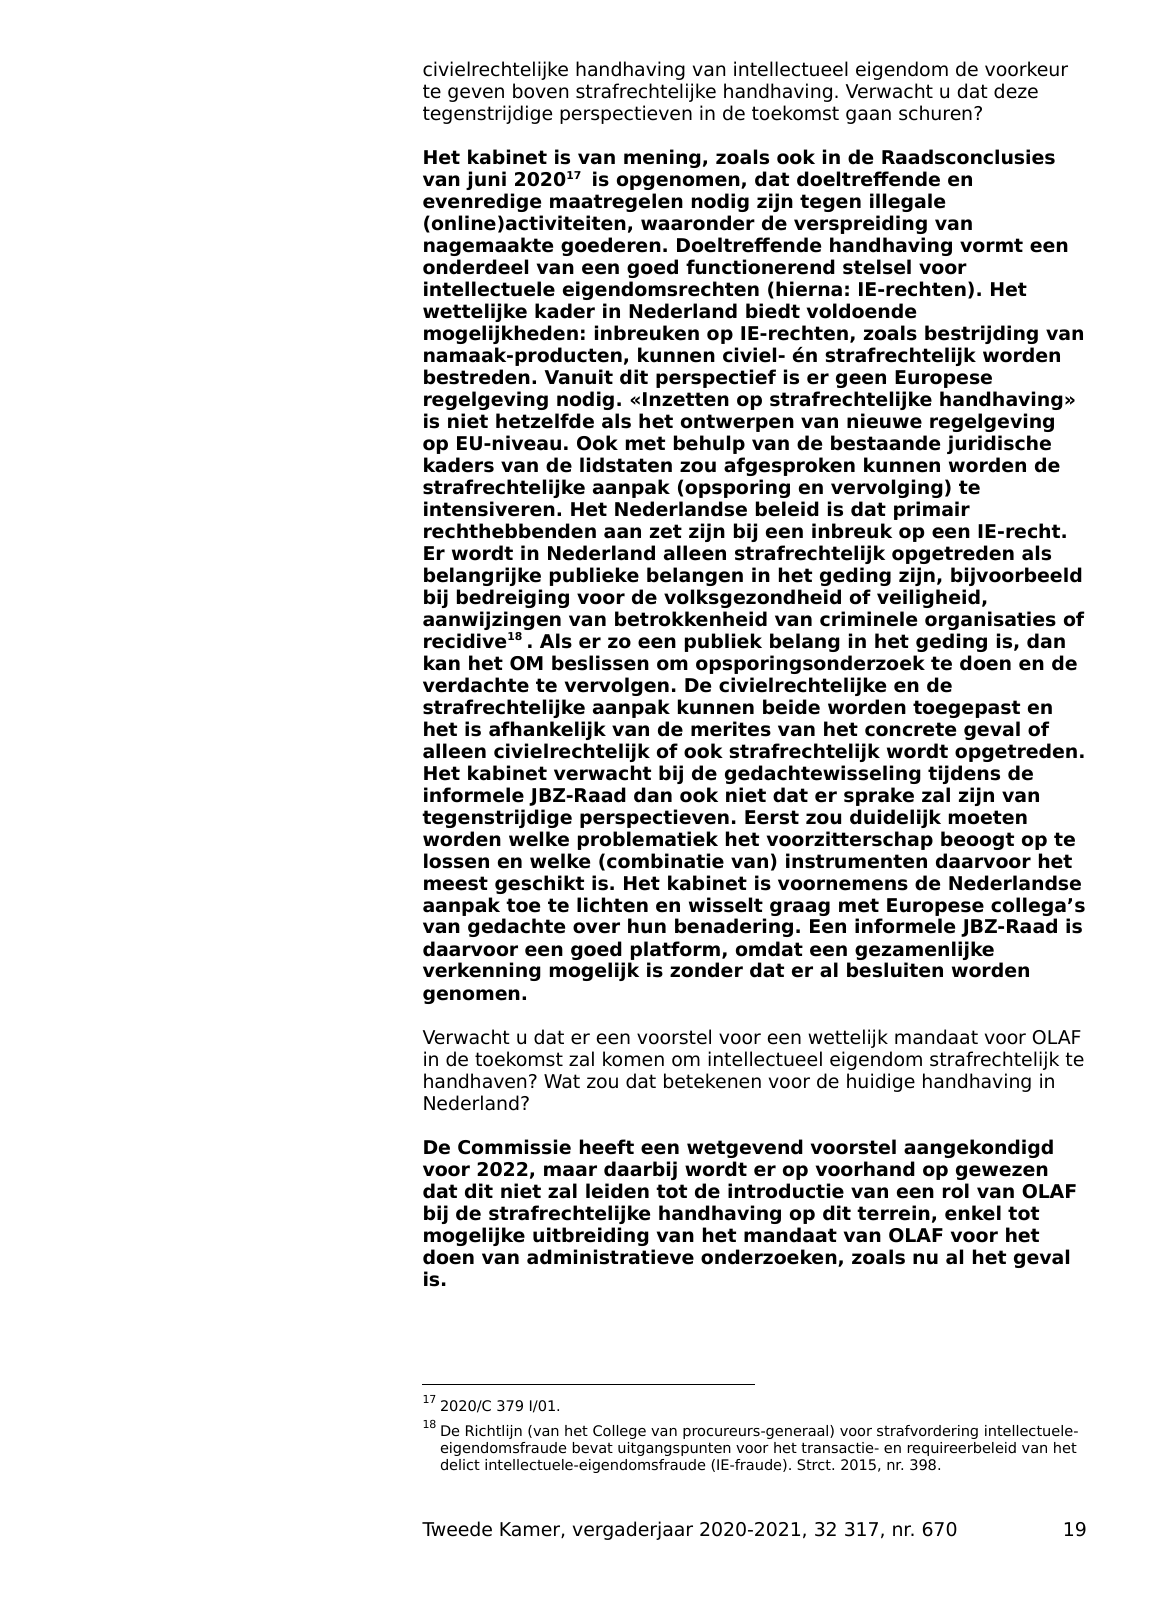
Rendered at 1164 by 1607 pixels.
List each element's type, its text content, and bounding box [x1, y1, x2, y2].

text 2020/C 379 I/01. [422, 1393, 1087, 1416]
text civielrechtelijke handhaving van intellectueel eigendom de voorkeur te geven boven strafrechtelijke handhaving. Verwacht u dat deze tegenstrijdige perspectieven in de toekomst gaan schuren? [422, 59, 1087, 125]
text De Richtlijn (van het College van procureurs-generaal) voor strafvordering intellectuele-eigendomsfraude bevat uitgangspunten voor het transactie- en requireerbeleid van het delict intellectuele-eigendomsfraude (IE-fraude). Strct. 2015, nr. 398. [422, 1418, 1087, 1474]
text Het kabinet is van mening, zoals ook in de Raadsconclusies van juni 2020 is opgenomen, dat doeltreffende en evenredige maatregelen nodig zijn tegen illegale (online)activiteiten, waaronder de verspreiding van nagemaakte goederen. Doeltreffende handhaving vormt een onderdeel van een goed functionerend stelsel voor intellectuele eigendomsrechten (hierna: IE-rechten). Het wettelijke kader in Nederland biedt voldoende mogelijkheden: inbreuken op IE-rechten, zoals bestrijding van namaak-producten, kunnen civiel- én strafrechtelijk worden bestreden. Vanuit dit perspectief is er geen Europese regelgeving nodig. «Inzetten op strafrechtelijke handhaving» is niet hetzelfde als het ontwerpen van nieuwe regelgeving op EU-niveau. Ook met behulp van de bestaande juridische kaders van de lidstaten zou afgesproken kunnen worden de strafrechtelijke aanpak (opsporing en vervolging) te intensiveren. Het Nederlandse beleid is dat primair rechthebbenden aan zet zijn bij een inbreuk op een IE-recht. Er wordt in Nederland alleen strafrechtelijk opgetreden als belangrijke publieke belangen in het geding zijn, bijvoorbeeld bij bedreiging voor de volksgezondheid of veiligheid, aanwijzingen van betrokkenheid van criminele organisaties of recidive. Als er zo een publiek belang in het geding is, dan kan het OM beslissen om opsporingsonderzoek te doen en de verdachte te vervolgen. De civielrechtelijke en de strafrechtelijke aanpak kunnen beide worden toegepast en het is afhankelijk van de merites van het concrete geval of alleen civielrechtelijk of ook strafrechtelijk wordt opgetreden. Het kabinet verwacht bij de gedachtewisseling tijdens de informele JBZ-Raad dan ook niet dat er sprake zal zijn van tegenstrijdige perspectieven. Eerst zou duidelijk moeten worden welke problematiek het voorzitterschap beoogt op te lossen en welke (combinatie van) instrumenten daarvoor het meest geschikt is. Het kabinet is voornemens de Nederlandse aanpak toe te lichten en wisselt graag met Europese collega’s van gedachte over hun benadering. Een informele JBZ-Raad is daarvoor een goed platform, omdat een gezamenlijke verkenning mogelijk is zonder dat er al besluiten worden genomen. [422, 147, 1087, 1004]
text De Commissie heeft een wetgevend voorstel aangekondigd voor 2022, maar daarbij wordt er op voorhand op gewezen dat dit niet zal leiden tot de introductie van een rol van OLAF bij de strafrechtelijke handhaving op dit terrein, enkel tot mogelijke uitbreiding van het mandaat van OLAF voor het doen van administratieve onderzoeken, zoals nu al het geval is. [422, 1137, 1087, 1291]
text Verwacht u dat er een voorstel voor een wettelijk mandaat voor OLAF in de toekomst zal komen om intellectueel eigendom strafrechtelijk te handhaven? Wat zou dat betekenen voor de huidige handhaving in Nederland? [422, 1027, 1087, 1114]
